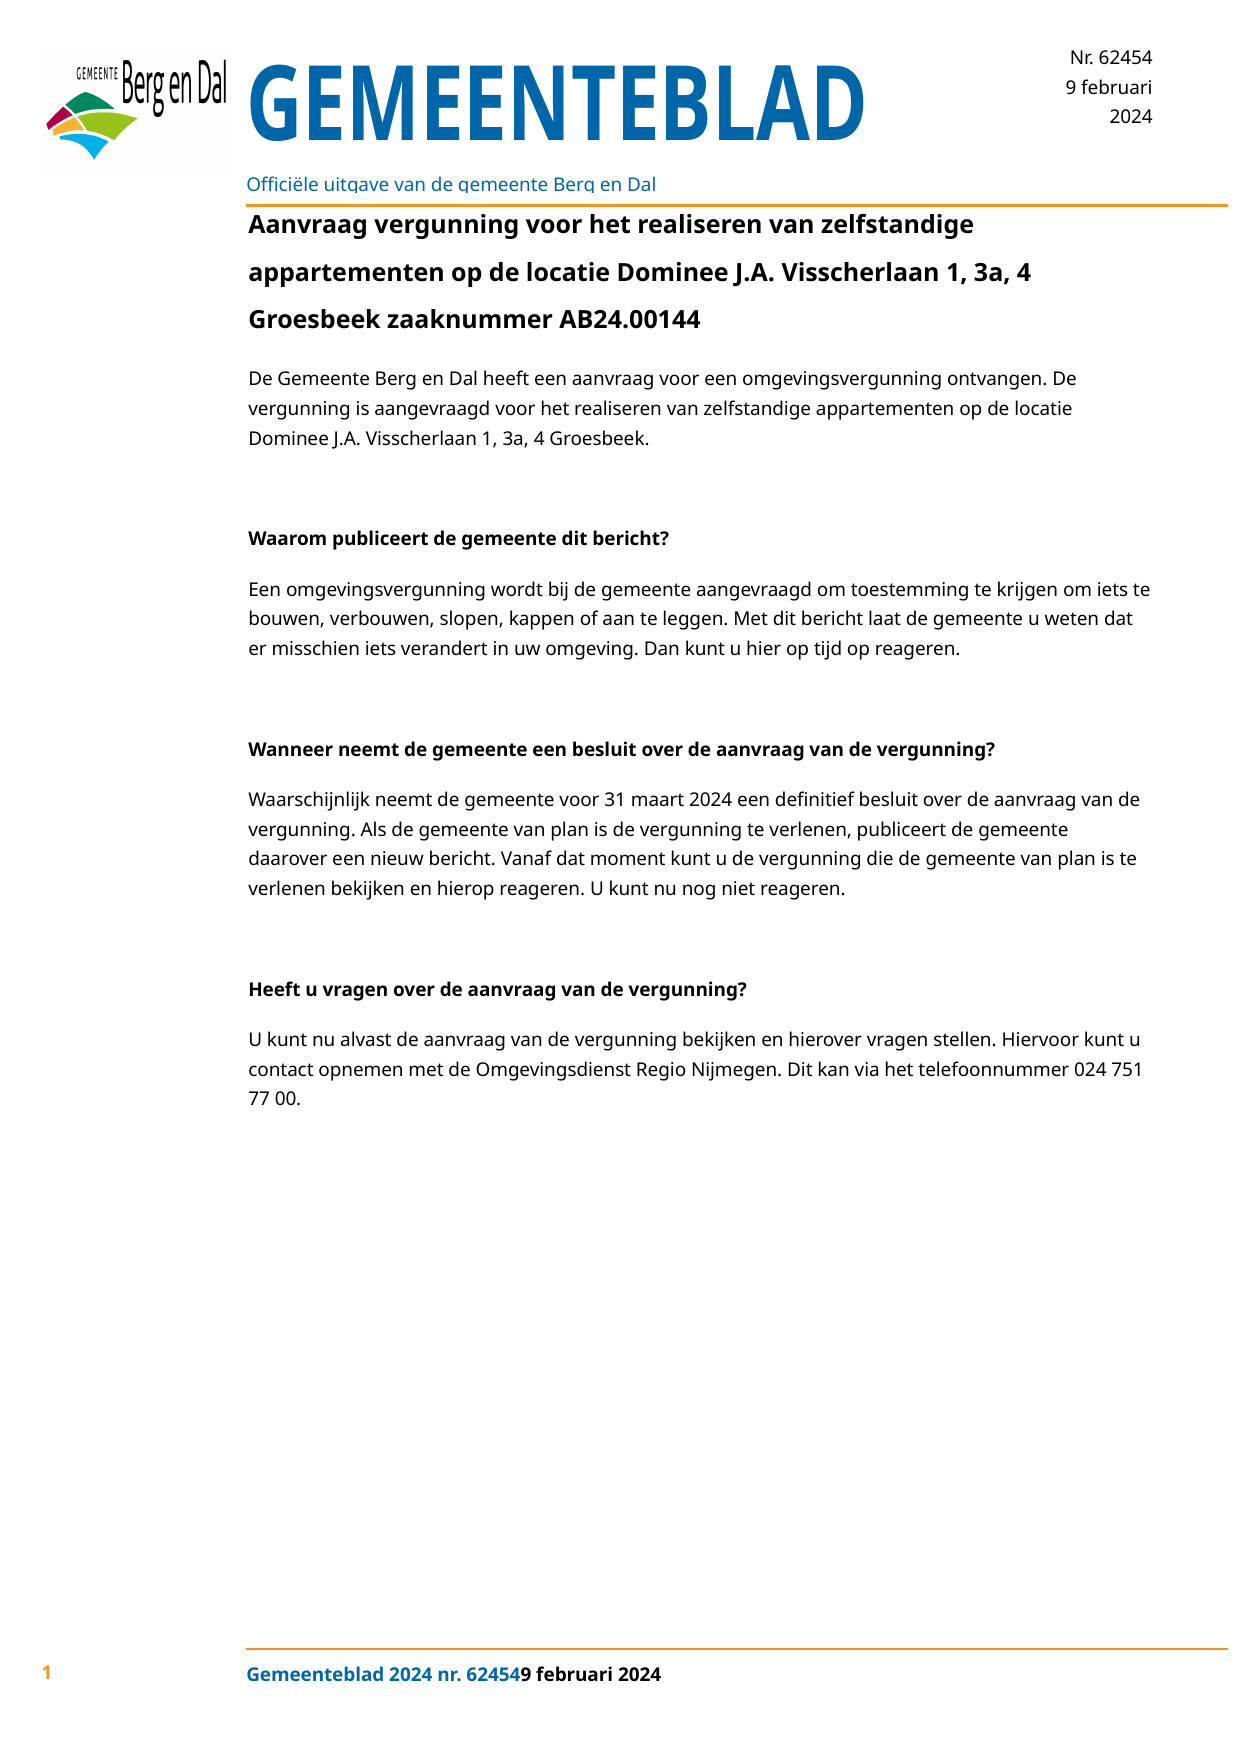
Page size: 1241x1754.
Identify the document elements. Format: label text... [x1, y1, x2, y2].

picture [41, 47, 231, 172]
text Waarschijnlijk neemt de gemeente voor 31 maart 2024 een definitief besluit over de aanvraag van de vergunning. Als de gemeente van plan is de vergunning te verlenen, publiceert de gemeente daarover een nieuw bericht. Vanaf dat moment kunt u de vergunning die de gemeente van plan is te verlenen bekijken en hierop reageren. U kunt nu nog niet reageren. [248, 786, 1152, 901]
text Waarom publiceert de gemeente dit bericht? [248, 526, 1152, 551]
text Aanvraag vergunning voor het realiseren van zelfstandige appartementen op de locatie Dominee J.A. Visscherlaan 1, 3a, 4 Groesbeek zaaknummer AB24.00144 [248, 207, 1152, 336]
text Een omgevingsvergunning wordt bij de gemeente aangevraagd om toestemming te krijgen om iets te bouwen, verbouwen, slopen, kappen of aan te leggen. Met dit bericht laat de gemeente u weten dat er misschien iets verandert in uw omgeving. Dan kunt u hier op tijd op reageren. [248, 576, 1152, 661]
text De Gemeente Berg en Dal heeft een aanvraag voor een omgevingsvergunning ontvangen. De vergunning is aangevraagd voor het realiseren van zelfstandige appartementen op de locatie Dominee J.A. Visscherlaan 1, 3a, 4 Groesbeek. [248, 366, 1152, 450]
text U kunt nu alvast de aanvraag van de vergunning bekijken en hierover vragen stellen. Hiervoor kunt u contact opnemen met de Omgevingsdienst Regio Nijmegen. Dit kan via het telefoonnummer 024 751 77 00. [248, 1026, 1152, 1111]
text Wanneer neemt de gemeente een besluit over de aanvraag van de vergunning? [248, 736, 1152, 762]
text Heeft u vragen over de aanvraag van de vergunning? [248, 976, 1152, 1002]
